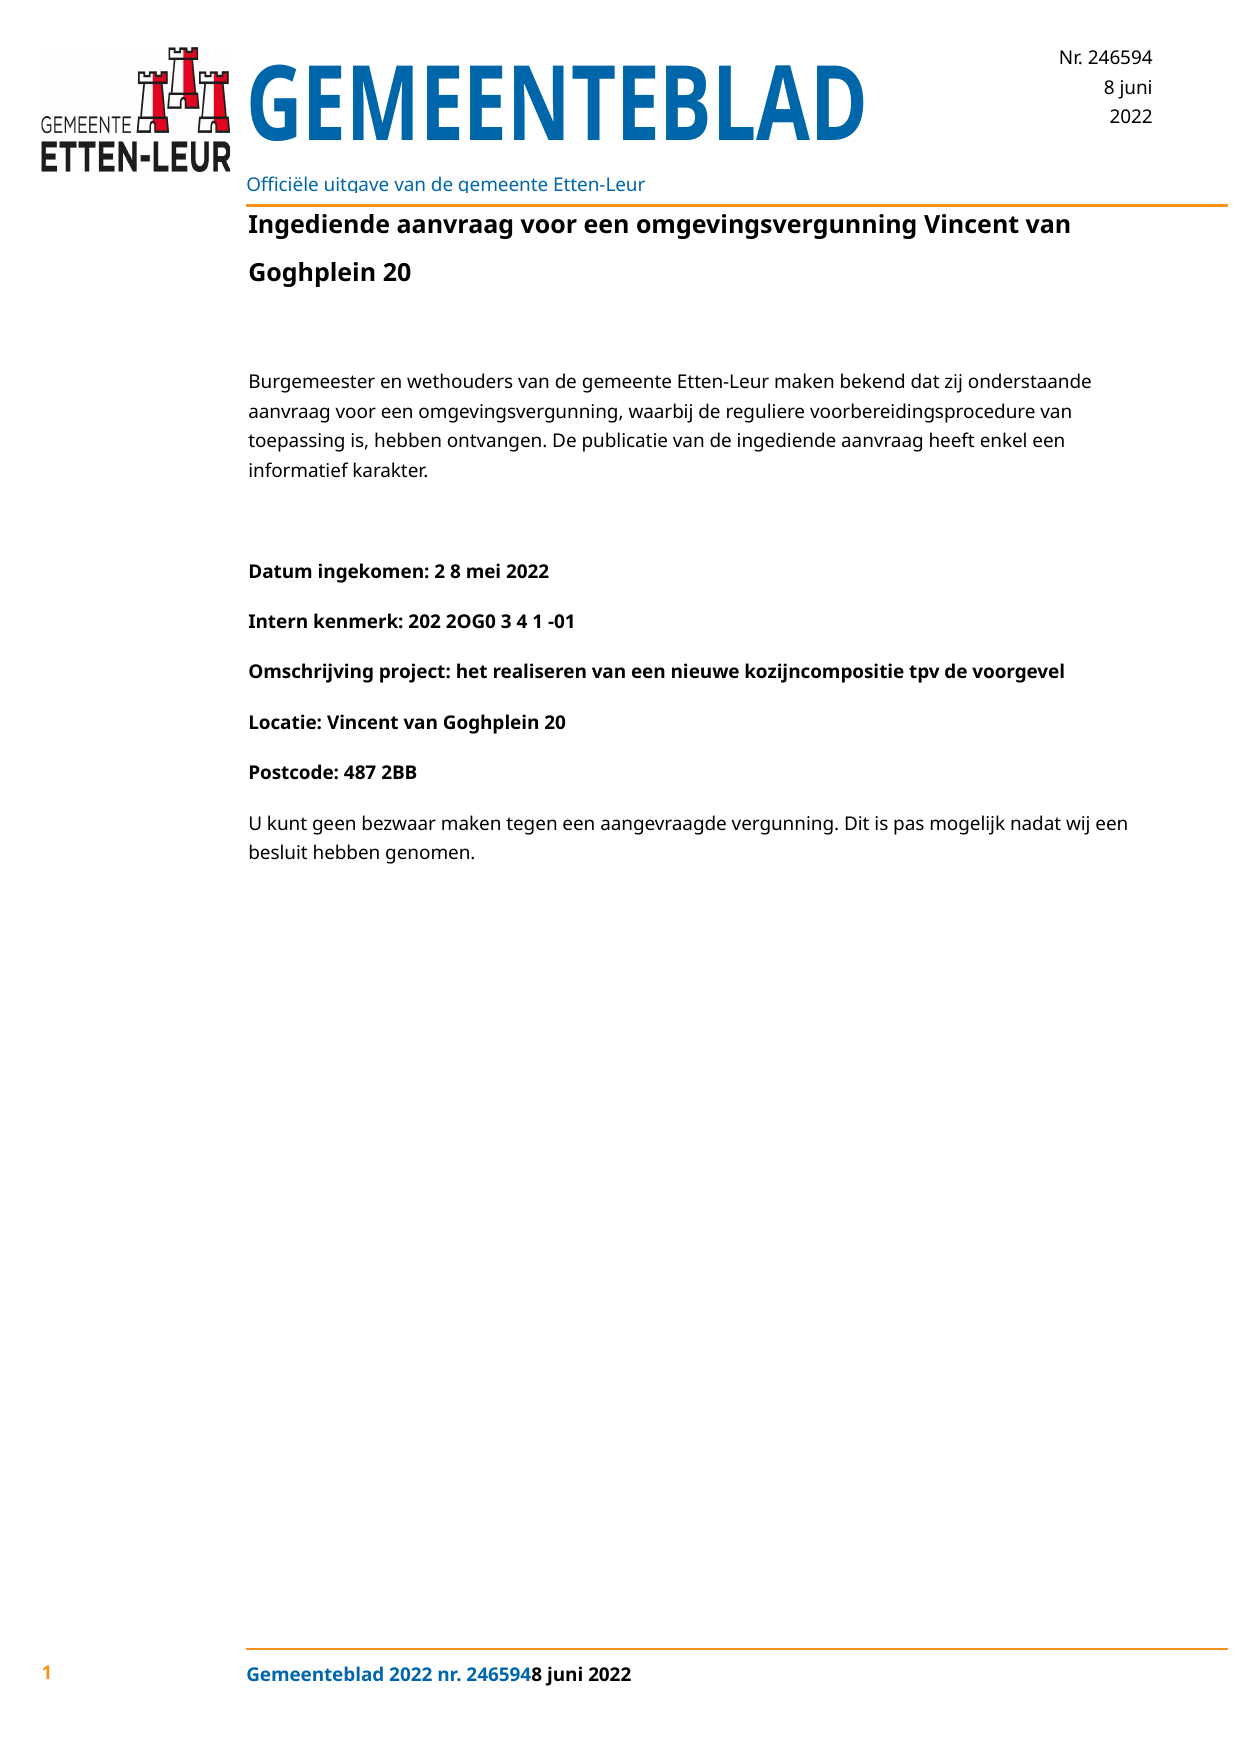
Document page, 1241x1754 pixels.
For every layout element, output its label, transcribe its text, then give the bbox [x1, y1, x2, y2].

text Datum ingekomen: 2 8 mei 2022 [248, 558, 1152, 584]
text Postcode: 487 2BB [248, 759, 1152, 785]
text Burgemeester en wethouders van de gemeente Etten-Leur maken bekend dat zij onderstaande aanvraag voor een omgevingsvergunning, waarbij de reguliere voorbereidingsprocedure van toepassing is, hebben ontvangen. De publicatie van de ingediende aanvraag heeft enkel een informatief karakter. [248, 368, 1152, 483]
text Locatie: Vincent van Goghplein 20 [248, 709, 1152, 735]
picture [41, 47, 231, 172]
text U kunt geen bezwaar maken tegen een aangevraagde vergunning. Dit is pas mogelijk nadat wij een besluit hebben genomen. [248, 810, 1152, 865]
text Omschrijving project: het realiseren van een nieuwe kozijncompositie tpv de voorgevel [248, 659, 1152, 684]
text Intern kenmerk: 202 2OG0 3 4 1 -01 [248, 608, 1152, 634]
text Ingediende aanvraag voor een omgevingsvergunning Vincent van Goghplein 20 [248, 207, 1152, 288]
